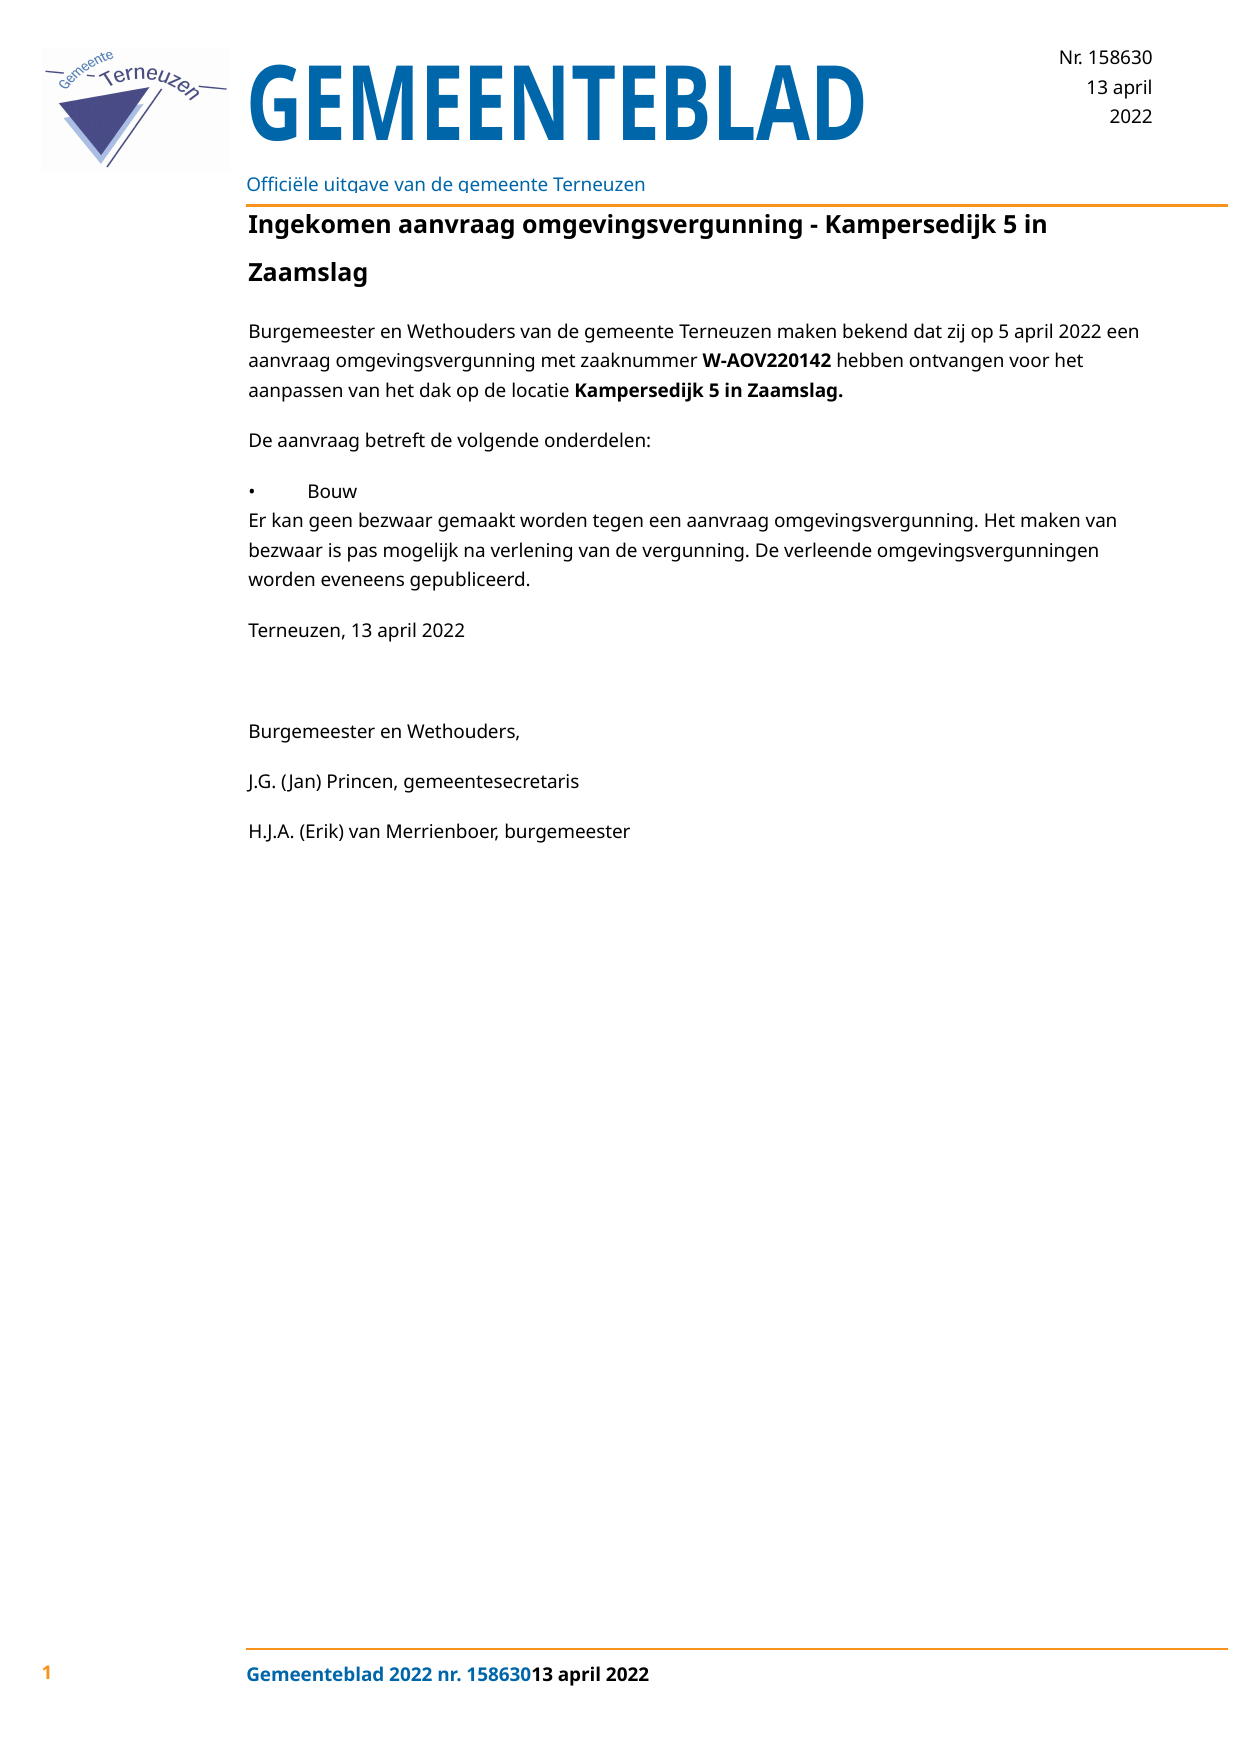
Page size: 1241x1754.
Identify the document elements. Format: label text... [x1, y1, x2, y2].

text Terneuzen, 13 april 2022 [248, 617, 1152, 643]
text H.J.A. (Erik) van Merrienboer, burgemeester [248, 819, 1152, 844]
text Er kan geen bezwaar gemaakt worden tegen een aanvraag omgevingsvergunning. Het maken van bezwaar is pas mogelijk na verlening van de vergunning. De verleende omgevingsvergunningen worden eveneens gepubliceerd. [248, 507, 1152, 592]
picture [41, 47, 231, 172]
list Bouw [248, 478, 1152, 504]
text Ingekomen aanvraag omgevingsvergunning - Kampersedijk 5 in Zaamslag [248, 207, 1152, 288]
text Burgemeester en Wethouders van de gemeente Terneuzen maken bekend dat zij op 5 april 2022 een aanvraag omgevingsvergunning met zaaknummer W-AOV220142 hebben ontvangen voor het aanpassen van het dak op de locatie Kampersedijk 5 in Zaamslag. [248, 318, 1152, 403]
text Burgemeester en Wethouders, [248, 718, 1152, 744]
text J.G. (Jan) Princen, gemeentesecretaris [248, 768, 1152, 794]
text De aanvraag betreft de volgende onderdelen: [248, 427, 1152, 453]
